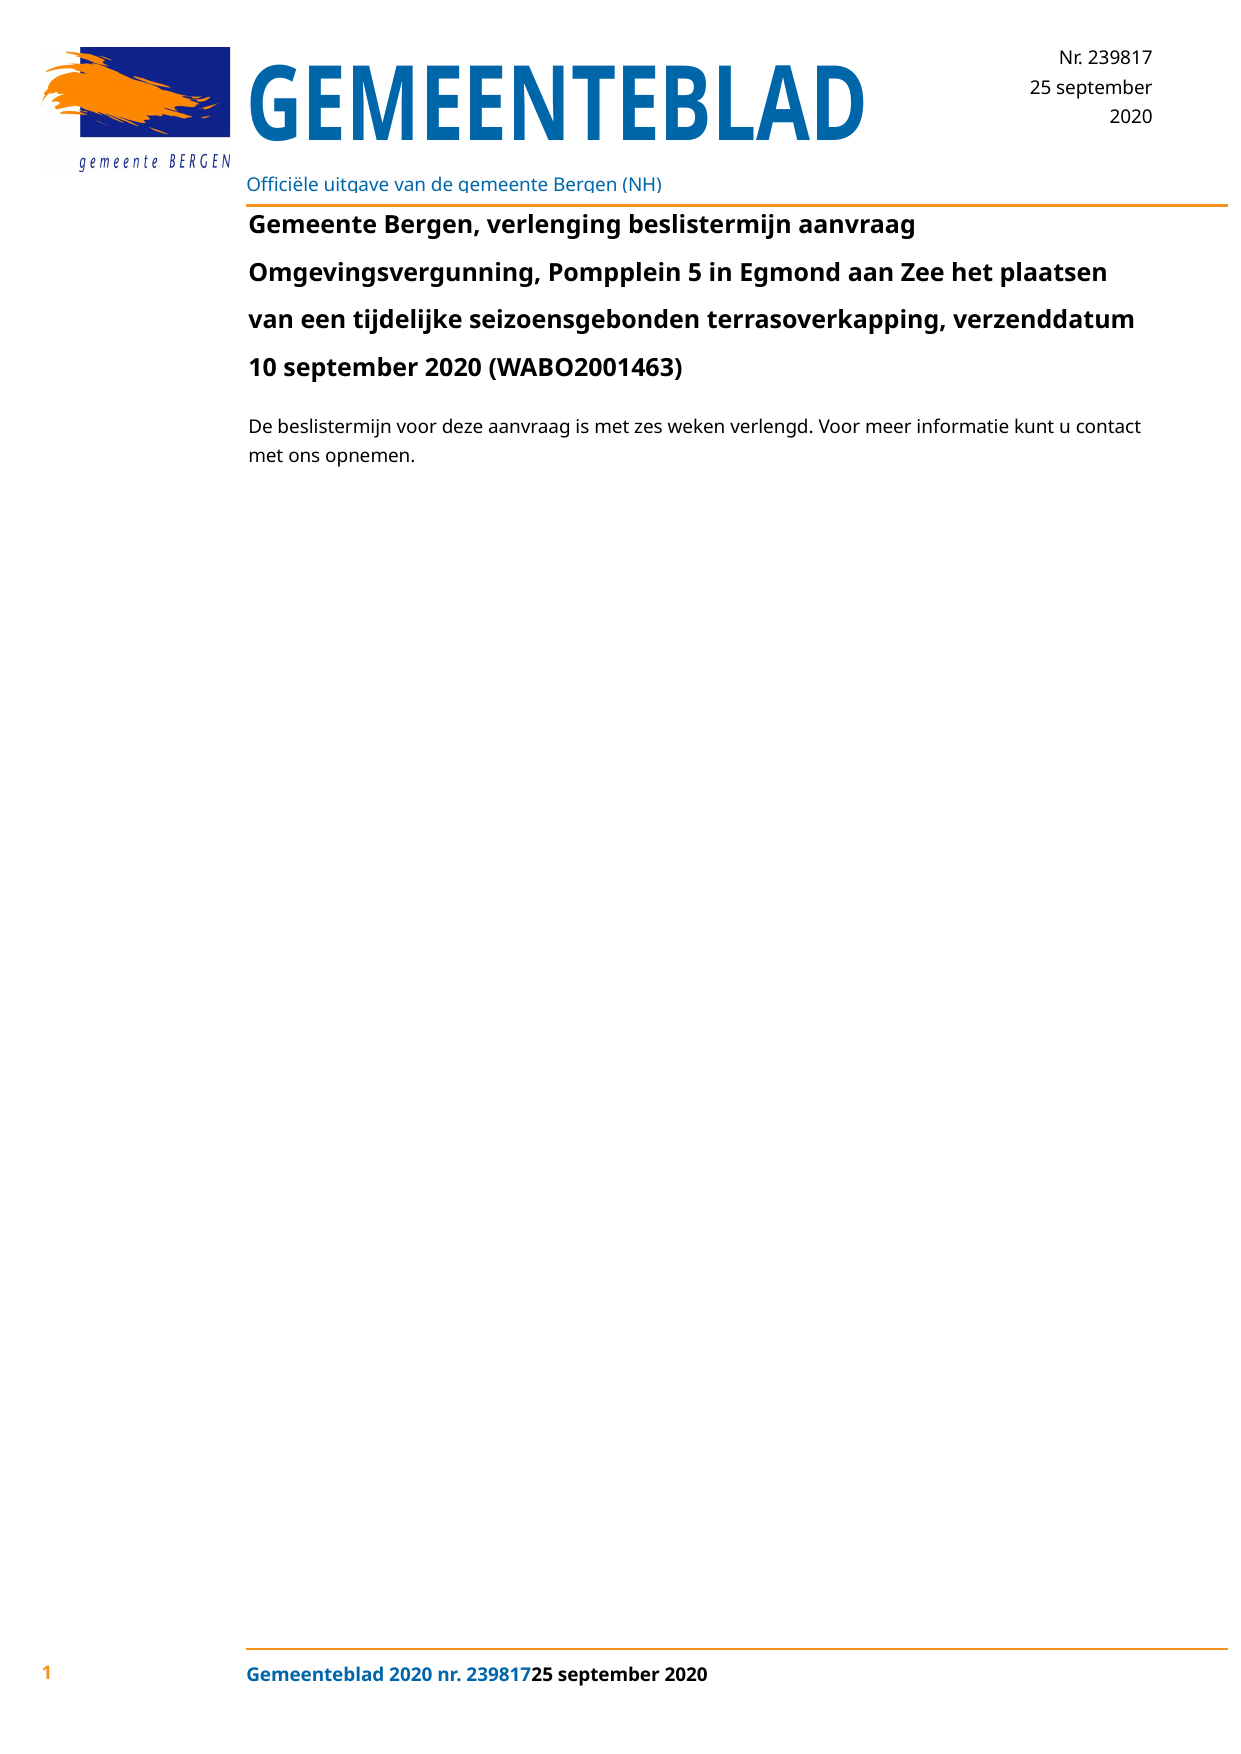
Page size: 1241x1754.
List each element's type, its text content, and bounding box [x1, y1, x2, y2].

picture [41, 47, 231, 172]
text Gemeente Bergen, verlenging beslistermijn aanvraag Omgevingsvergunning, Pompplein 5 in Egmond aan Zee het plaatsen van een tijdelijke seizoensgebonden terrasoverkapping, verzenddatum 10 september 2020 (WABO2001463) [248, 207, 1152, 384]
text De beslistermijn voor deze aanvraag is met zes weken verlengd. Voor meer informatie kunt u contact met ons opnemen. [248, 413, 1152, 468]
